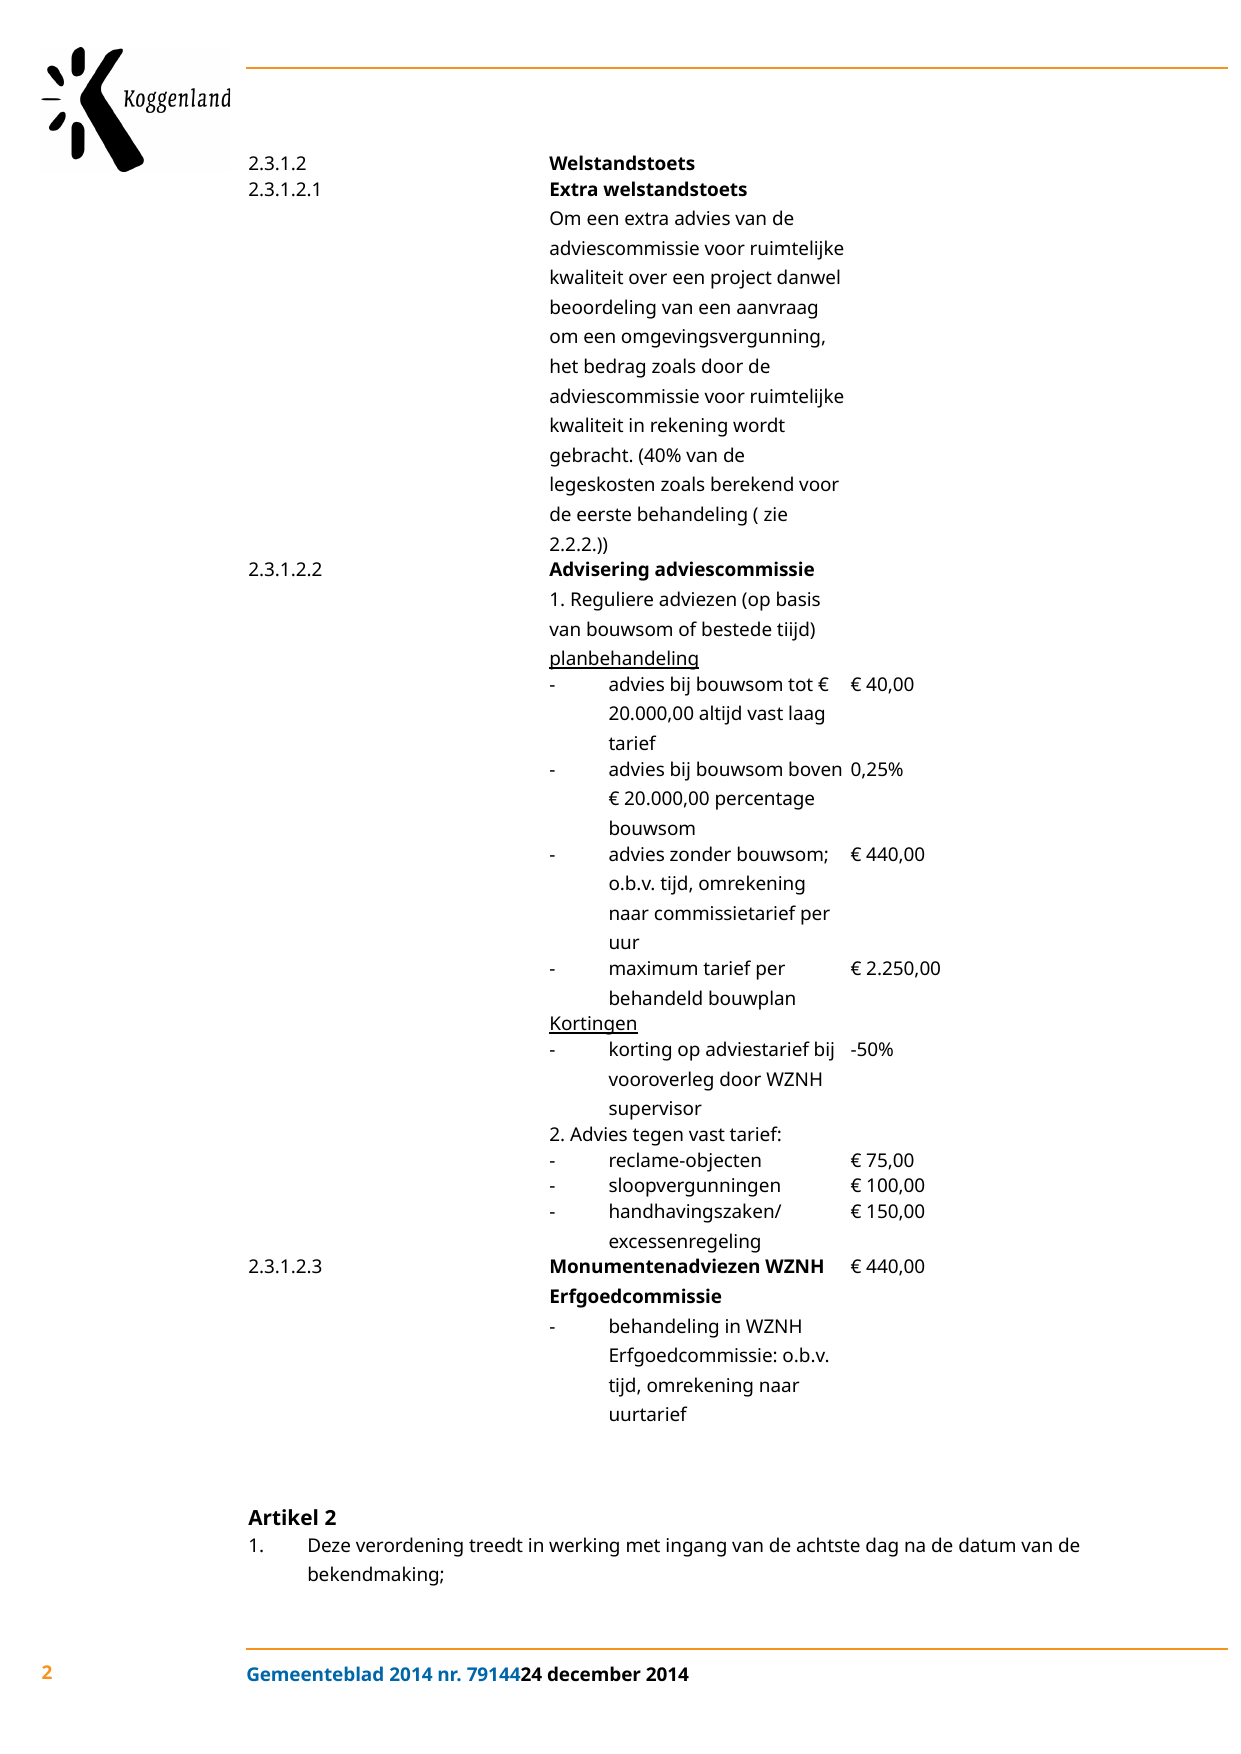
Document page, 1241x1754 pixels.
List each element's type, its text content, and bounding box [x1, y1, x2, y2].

table_cell korting op adviestarief bij vooroverleg door WZNH supervisor [549, 1036, 850, 1121]
table_cell € 440,00 [850, 1254, 1152, 1427]
table_cell reclame-objecten [549, 1147, 850, 1173]
table_header [850, 150, 1152, 176]
table_cell [248, 841, 549, 955]
table_cell advies bij bouwsom tot € 20.000,00 altijd vast laag tarief [549, 671, 850, 756]
table_cell [248, 955, 549, 1011]
table_cell [248, 1199, 549, 1254]
table_cell 0,25% [850, 756, 1152, 841]
table_cell 2.3.1.2.1 [248, 176, 549, 557]
table_cell 2.3.1.2.3 [248, 1254, 549, 1427]
table_cell Kortingen [549, 1011, 850, 1036]
table_cell € 75,00 [850, 1147, 1152, 1173]
table_cell [850, 176, 1152, 557]
text Artikel 2 [248, 1503, 1152, 1532]
picture [41, 47, 231, 172]
table_cell Monumentenadviezen WZNH Erfgoedcommissie behandeling in WZNH Erfgoedcommissie: o.b.v. tijd, omrekening naar uurtarief [549, 1254, 850, 1427]
table_cell maximum tarief per behandeld bouwplan [549, 955, 850, 1011]
table_cell [850, 1121, 1152, 1147]
table_cell 2.3.1.2.2 [248, 557, 549, 671]
table_cell [850, 1011, 1152, 1036]
table_cell advies zonder bouwsom; o.b.v. tijd, omrekening naar commissietarief per uur [549, 841, 850, 955]
table_cell [248, 1173, 549, 1198]
table_cell Extra welstandstoets Om een extra advies van de adviescommissie voor ruimtelijke kwaliteit over een project danwel beoordeling van een aanvraag om een omgevingsvergunning, het bedrag zoals door de adviescommissie voor ruimtelijke kwaliteit in rekening wordt gebracht. (40% van de legeskosten zoals berekend voor de eerste behandeling ( zie 2.2.2.)) [549, 176, 850, 557]
table_cell Advisering adviescommissie 1. Reguliere adviezen (op basis van bouwsom of bestede tiijd) planbehandeling [549, 557, 850, 671]
table_header Welstandstoets [549, 150, 850, 176]
table_cell sloopvergunningen [549, 1173, 850, 1198]
table_cell [248, 1011, 549, 1036]
table_cell € 440,00 [850, 841, 1152, 955]
table_cell handhavingszaken/ excessenregeling [549, 1199, 850, 1254]
list Deze verordening treedt in werking met ingang van de achtste dag na de datum van de bekendmaking; [248, 1532, 1152, 1587]
table_cell € 150,00 [850, 1199, 1152, 1254]
table_cell [248, 756, 549, 841]
table_cell -50% [850, 1036, 1152, 1121]
table_header 2.3.1.2 [248, 150, 549, 176]
table_cell [248, 1036, 549, 1121]
table_cell [248, 671, 549, 756]
table_cell € 2.250,00 [850, 955, 1152, 1011]
table_cell [248, 1147, 549, 1173]
table_cell 2. Advies tegen vast tarief: [549, 1121, 850, 1147]
table_cell [850, 557, 1152, 671]
table_cell advies bij bouwsom boven € 20.000,00 percentage bouwsom [549, 756, 850, 841]
table_cell [248, 1121, 549, 1147]
table_cell € 40,00 [850, 671, 1152, 756]
table_cell € 100,00 [850, 1173, 1152, 1198]
